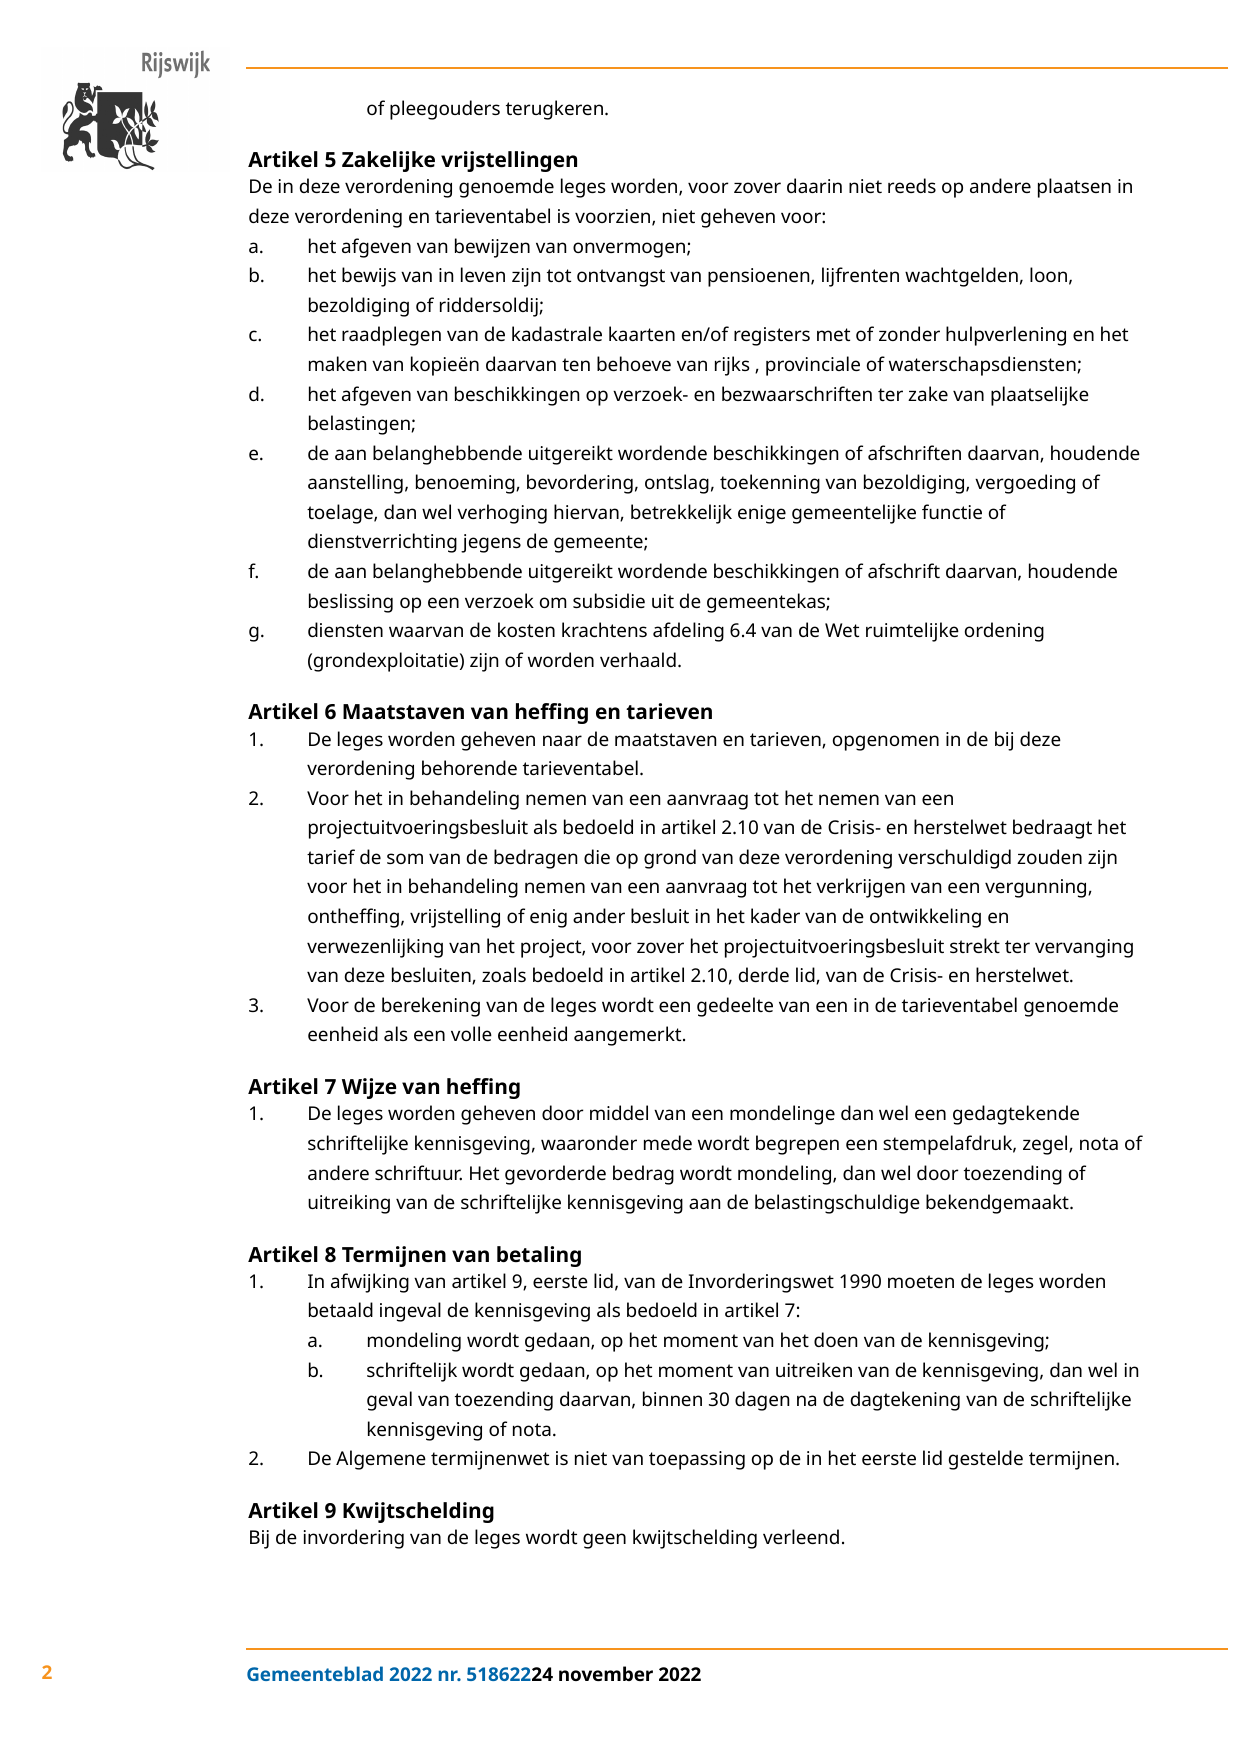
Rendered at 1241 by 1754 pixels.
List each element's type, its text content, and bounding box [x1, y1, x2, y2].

text Artikel 8 Termijnen van betaling [248, 1240, 1152, 1268]
list het afgeven van bewijzen van onvermogen; [248, 233, 1152, 258]
text Artikel 6 Maatstaven van heffing en tarieven [248, 697, 1152, 726]
list het raadplegen van de kadastrale kaarten en/of registers met of zonder hulpverlening en het maken van kopieën daarvan ten behoeve van rijks , provinciale of waterschapsdiensten; [248, 322, 1152, 377]
list het bewijs van in leven zijn tot ontvangst van pensioenen, lijfrenten wachtgelden, loon, bezoldiging of riddersoldij; [248, 262, 1152, 318]
list De Algemene termijnenwet is niet van toepassing op de in het eerste lid gestelde termijnen. [248, 1446, 1152, 1471]
list Voor het in behandeling nemen van een aanvraag tot het nemen van een projectuitvoeringsbesluit als bedoeld in artikel 2.10 van de Crisis- en herstelwet bedraagt het tarief de som van de bedragen die op grond van deze verordening verschuldigd zouden zijn voor het in behandeling nemen van een aanvraag tot het verkrijgen van een vergunning, ontheffing, vrijstelling of enig ander besluit in het kader van de ontwikkeling en verwezenlijking van het project, voor zover het projectuitvoeringsbesluit strekt ter vervanging van deze besluiten, zoals bedoeld in artikel 2.10, derde lid, van de Crisis- en herstelwet. [248, 785, 1152, 988]
list De leges worden geheven naar de maatstaven en tarieven, opgenomen in de bij deze verordening behorende tarieventabel. [248, 726, 1152, 781]
list mondeling wordt gedaan, op het moment van het doen van de kennisgeving; [307, 1327, 1152, 1353]
list of pleegouders terugkeren. [307, 95, 1152, 121]
text Bij de invordering van de leges wordt geen kwijtschelding verleend. [248, 1524, 1152, 1550]
picture [41, 47, 231, 172]
list diensten waarvan de kosten krachtens afdeling 6.4 van de Wet ruimtelijke ordening (grondexploitatie) zijn of worden verhaald. [248, 617, 1152, 673]
text Artikel 5 Zakelijke vrijstellingen [248, 145, 1152, 174]
list het afgeven van beschikkingen op verzoek- en bezwaarschriften ter zake van plaatselijke belastingen; [248, 381, 1152, 436]
list Voor de berekening van de leges wordt een gedeelte van een in de tarieventabel genoemde eenheid als een volle eenheid aangemerkt. [248, 992, 1152, 1047]
list De leges worden geheven door middel van een mondelinge dan wel een gedagtekende schriftelijke kennisgeving, waaronder mede wordt begrepen een stempelafdruk, zegel, nota of andere schriftuur. Het gevorderde bedrag wordt mondeling, dan wel door toezending of uitreiking van de schriftelijke kennisgeving aan de belastingschuldige bekendgemaakt. [248, 1101, 1152, 1215]
list de aan belanghebbende uitgereikt wordende beschikkingen of afschrift daarvan, houdende beslissing op een verzoek om subsidie uit de gemeentekas; [248, 558, 1152, 613]
text Artikel 9 Kwijtschelding [248, 1496, 1152, 1524]
text Artikel 7 Wijze van heffing [248, 1072, 1152, 1101]
list schriftelijk wordt gedaan, op het moment van uitreiken van de kennisgeving, dan wel in geval van toezending daarvan, binnen 30 dagen na de dagtekening van de schriftelijke kennisgeving of nota. [307, 1357, 1152, 1442]
list In afwijking van artikel 9, eerste lid, van de Invorderingswet 1990 moeten de leges worden betaald ingeval de kennisgeving als bedoeld in artikel 7: [248, 1268, 1152, 1323]
text De in deze verordening genoemde leges worden, voor zover daarin niet reeds op andere plaatsen in deze verordening en tarieventabel is voorzien, niet geheven voor: [248, 174, 1152, 229]
list de aan belanghebbende uitgereikt wordende beschikkingen of afschriften daarvan, houdende aanstelling, benoeming, bevordering, ontslag, toekenning van bezoldiging, vergoeding of toelage, dan wel verhoging hiervan, betrekkelijk enige gemeentelijke functie of dienstverrichting jegens de gemeente; [248, 440, 1152, 554]
